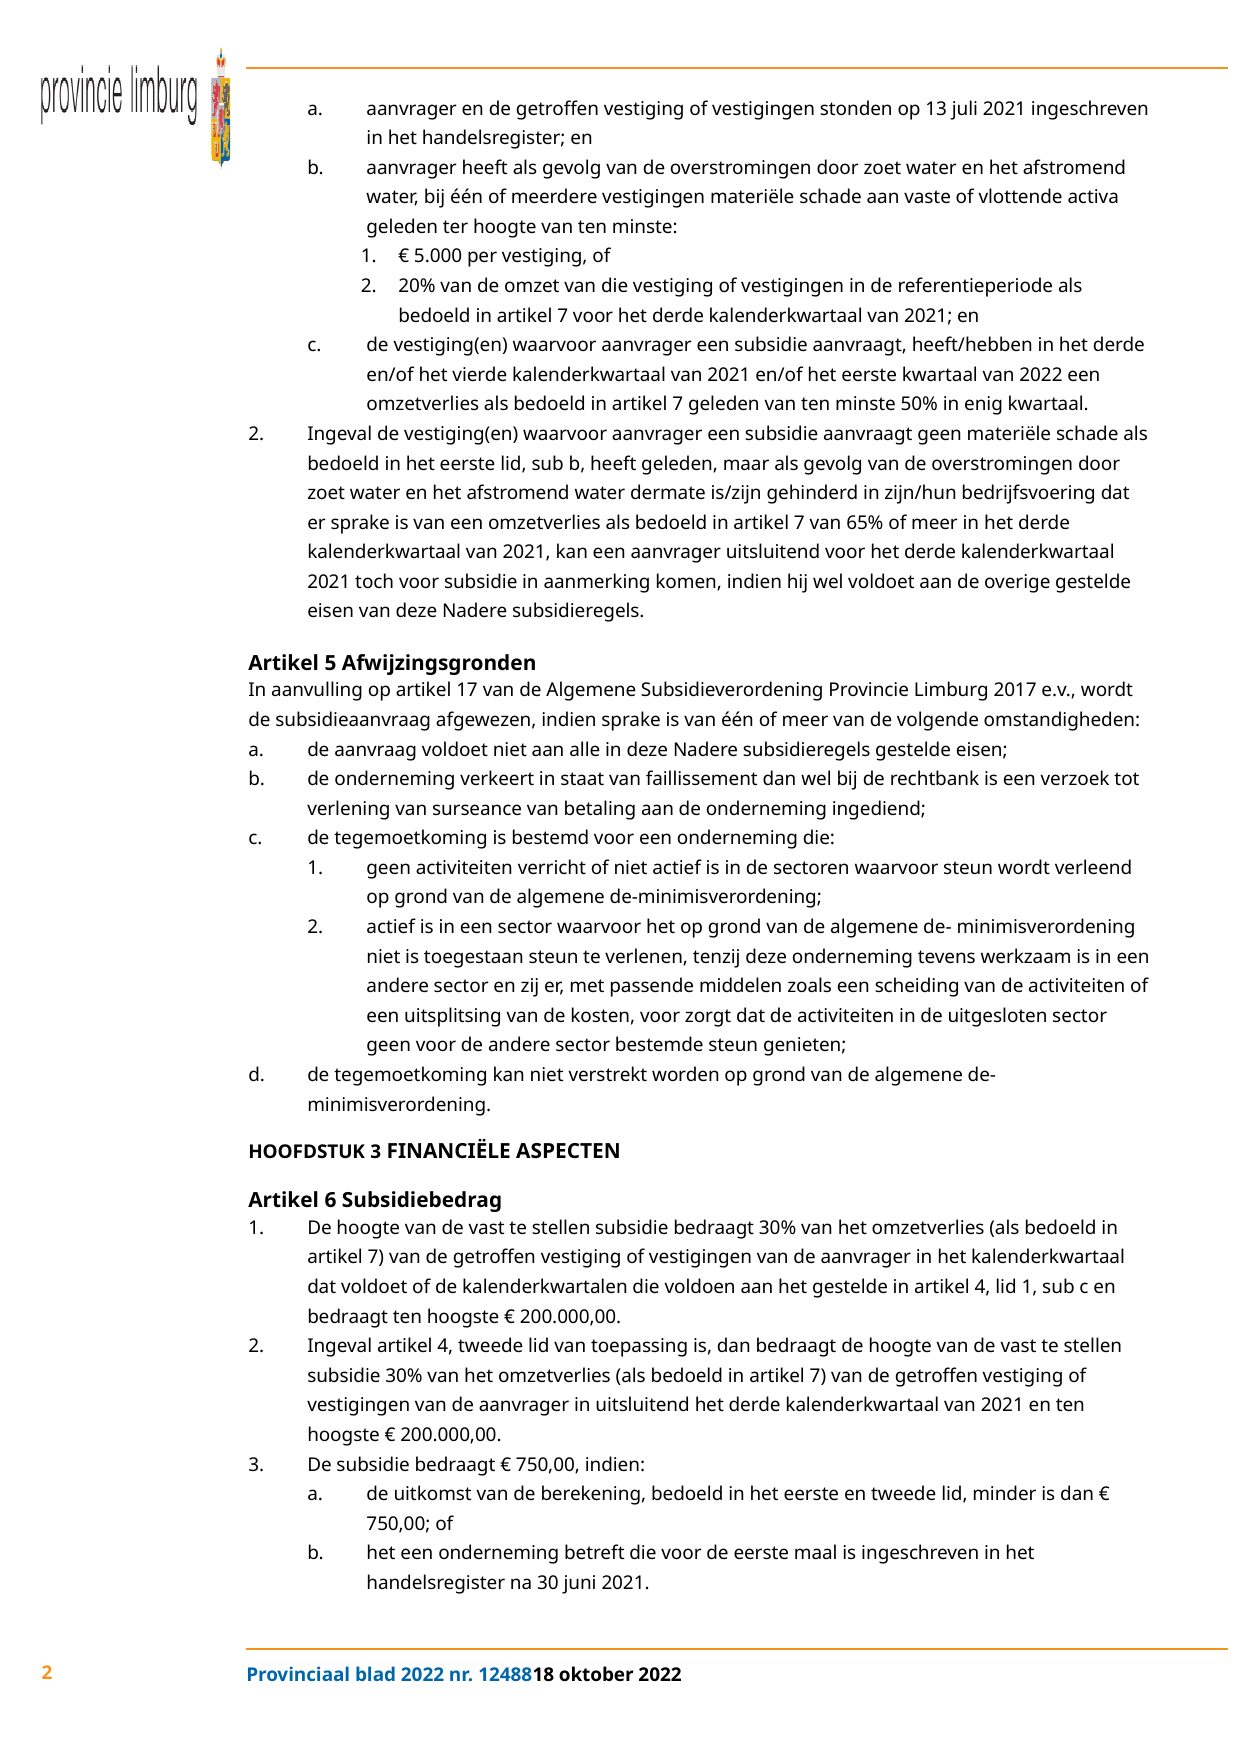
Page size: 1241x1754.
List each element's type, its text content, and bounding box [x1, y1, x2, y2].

list de tegemoetkoming is bestemd voor een onderneming die: [248, 824, 1152, 850]
list aanvrager en de getroffen vestiging of vestigingen stonden op 13 juli 2021 ingeschreven in het handelsregister; en [307, 95, 1152, 150]
list de aanvraag voldoet niet aan alle in deze Nadere subsidieregels gestelde eisen; [248, 736, 1152, 761]
list Ingeval artikel 4, tweede lid van toepassing is, dan bedraagt de hoogte van de vast te stellen subsidie 30% van het omzetverlies (als bedoeld in artikel 7) van de getroffen vestiging of vestigingen van de aanvrager in uitsluitend het derde kalenderkwartaal van 2021 en ten hoogste € 200.000,00. [248, 1332, 1152, 1447]
list geen activiteiten verricht of niet actief is in de sectoren waarvoor steun wordt verleend op grond van de algemene de-minimisverordening; [307, 854, 1152, 909]
list de vestiging(en) waarvoor aanvrager een subsidie aanvraagt, heeft/hebben in het derde en/of het vierde kalenderkwartaal van 2021 en/of het eerste kwartaal van 2022 een omzetverlies als bedoeld in artikel 7 geleden van ten minste 50% in enig kwartaal. [307, 331, 1152, 416]
text In aanvulling op artikel 17 van de Algemene Subsidieverordening Provincie Limburg 2017 e.v., wordt de subsidieaanvraag afgewezen, indien sprake is van één of meer van de volgende omstandigheden: [248, 677, 1152, 732]
list 20% van de omzet van die vestiging of vestigingen in de referentieperiode als bedoeld in artikel 7 voor het derde kalenderkwartaal van 2021; en [361, 272, 1152, 328]
list De hoogte van de vast te stellen subsidie bedraagt 30% van het omzetverlies (als bedoeld in artikel 7) van de getroffen vestiging of vestigingen van de aanvrager in het kalenderkwartaal dat voldoet of de kalenderkwartalen die voldoen aan het gestelde in artikel 4, lid 1, sub c en bedraagt ten hoogste € 200.000,00. [248, 1214, 1152, 1328]
list De subsidie bedraagt € 750,00, indien: [248, 1451, 1152, 1476]
list aanvrager heeft als gevolg van de overstromingen door zoet water en het afstromend water, bij één of meerdere vestigingen materiële schade aan vaste of vlottende activa geleden ter hoogte van ten minste: [307, 154, 1152, 239]
text Artikel 6 Subsidiebedrag [248, 1186, 1152, 1214]
list het een onderneming betreft die voor de eerste maal is ingeschreven in het handelsregister na 30 juni 2021. [307, 1539, 1152, 1595]
list actief is in een sector waarvoor het op grond van de algemene de- minimisverordening niet is toegestaan steun te verlenen, tenzij deze onderneming tevens werkzaam is in een andere sector en zij er, met passende middelen zoals een scheiding van de activiteiten of een uitsplitsing van de kosten, voor zorgt dat de activiteiten in de uitgesloten sector geen voor de andere sector bestemde steun genieten; [307, 913, 1152, 1057]
list de tegemoetkoming kan niet verstrekt worden op grond van de algemene de-minimisverordening. [248, 1061, 1152, 1116]
list de onderneming verkeert in staat van faillissement dan wel bij de rechtbank is een verzoek tot verlening van surseance van betaling aan de onderneming ingediend; [248, 765, 1152, 821]
text Artikel 5 Afwijzingsgronden [248, 648, 1152, 677]
list Ingeval de vestiging(en) waarvoor aanvrager een subsidie aanvraagt geen materiële schade als bedoeld in het eerste lid, sub b, heeft geleden, maar als gevolg van de overstromingen door zoet water en het afstromend water dermate is/zijn gehinderd in zijn/hun bedrijfsvoering dat er sprake is van een omzetverlies als bedoeld in artikel 7 van 65% of meer in het derde kalenderkwartaal van 2021, kan een aanvrager uitsluitend voor het derde kalenderkwartaal 2021 toch voor subsidie in aanmerking komen, indien hij wel voldoet aan de overige gestelde eisen van deze Nadere subsidieregels. [248, 420, 1152, 623]
picture [41, 47, 231, 172]
list € 5.000 per vestiging, of [361, 243, 1152, 268]
text HOOFDSTUK 3 FINANCIËLE ASPECTEN [248, 1136, 1152, 1165]
list de uitkomst van de berekening, bedoeld in het eerste en tweede lid, minder is dan € 750,00; of [307, 1480, 1152, 1536]
